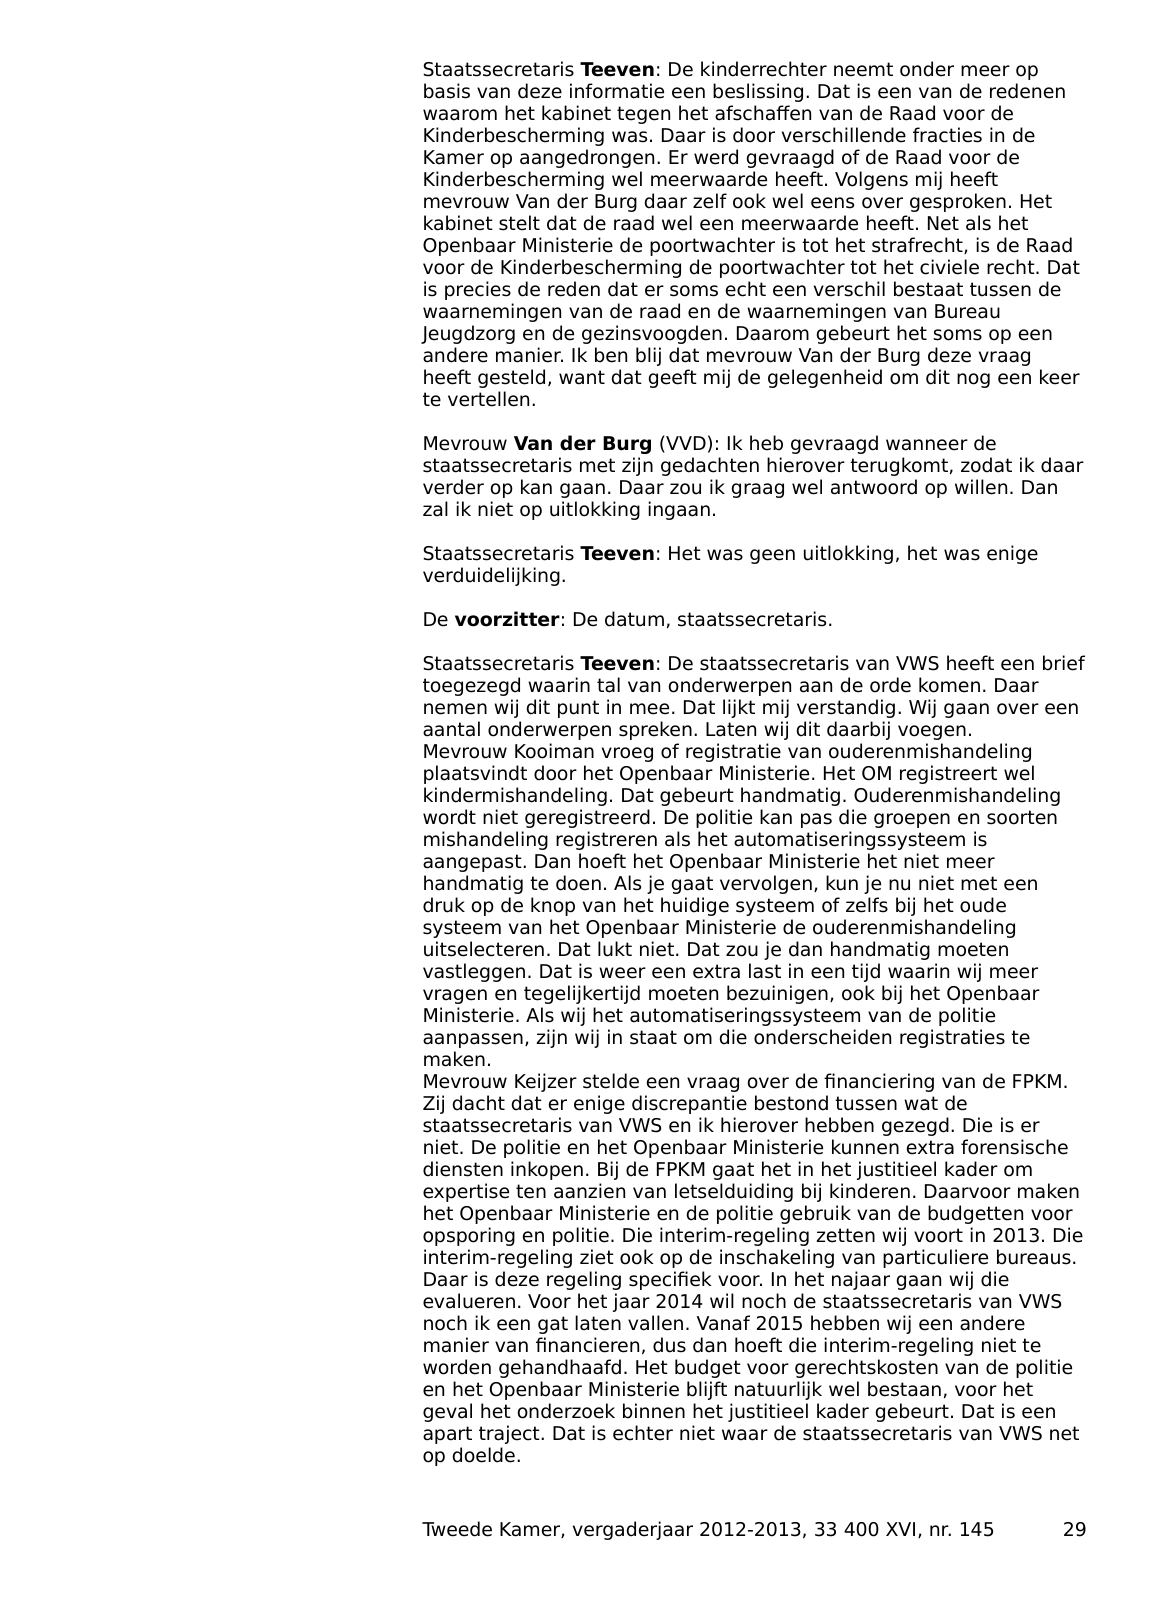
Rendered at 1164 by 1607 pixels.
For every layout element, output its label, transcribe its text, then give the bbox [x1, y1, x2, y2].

text Mevrouw Keijzer stelde een vraag over de financiering van de FPKM. Zij dacht dat er enige discrepantie bestond tussen wat de staatssecretaris van VWS en ik hierover hebben gezegd. Die is er niet. De politie en het Openbaar Ministerie kunnen extra forensische diensten inkopen. Bij de FPKM gaat het in het justitieel kader om expertise ten aanzien van letselduiding bij kinderen. Daarvoor maken het Openbaar Ministerie en de politie gebruik van de budgetten voor opsporing en politie. Die interim-regeling zetten wij voort in 2013. Die interim-regeling ziet ook op de inschakeling van particuliere bureaus. Daar is deze regeling specifiek voor. In het najaar gaan wij die evalueren. Voor het jaar 2014 wil noch de staatssecretaris van VWS noch ik een gat laten vallen. Vanaf 2015 hebben wij een andere manier van financieren, dus dan hoeft die interim-regeling niet te worden gehandhaafd. Het budget voor gerechtskosten van de politie en het Openbaar Ministerie blijft natuurlijk wel bestaan, voor het geval het onderzoek binnen het justitieel kader gebeurt. Dat is een apart traject. Dat is echter niet waar de staatssecretaris van VWS net op doelde. [422, 1071, 1087, 1467]
text Mevrouw Kooiman vroeg of registratie van ouderenmishandeling plaatsvindt door het Openbaar Ministerie. Het OM registreert wel kindermishandeling. Dat gebeurt handmatig. Ouderenmishandeling wordt niet geregistreerd. De politie kan pas die groepen en soorten mishandeling registreren als het automatiseringssysteem is aangepast. Dan hoeft het Openbaar Ministerie het niet meer handmatig te doen. Als je gaat vervolgen, kun je nu niet met een druk op de knop van het huidige systeem of zelfs bij het oude systeem van het Openbaar Ministerie de ouderenmishandeling uitselecteren. Dat lukt niet. Dat zou je dan handmatig moeten vastleggen. Dat is weer een extra last in een tijd waarin wij meer vragen en tegelijkertijd moeten bezuinigen, ook bij het Openbaar Ministerie. Als wij het automatiseringssysteem van de politie aanpassen, zijn wij in staat om die onderscheiden registraties te maken. [422, 741, 1087, 1071]
text Staatssecretaris Teeven: De kinderrechter neemt onder meer op basis van deze informatie een beslissing. Dat is een van de redenen waarom het kabinet tegen het afschaffen van de Raad voor de Kinderbescherming was. Daar is door verschillende fracties in de Kamer op aangedrongen. Er werd gevraagd of de Raad voor de Kinderbescherming wel meerwaarde heeft. Volgens mij heeft mevrouw Van der Burg daar zelf ook wel eens over gesproken. Het kabinet stelt dat de raad wel een meerwaarde heeft. Net als het Openbaar Ministerie de poortwachter is tot het strafrecht, is de Raad voor de Kinderbescherming de poortwachter tot het civiele recht. Dat is precies de reden dat er soms echt een verschil bestaat tussen de waarnemingen van de raad en de waarnemingen van Bureau Jeugdzorg en de gezinsvoogden. Daarom gebeurt het soms op een andere manier. Ik ben blij dat mevrouw Van der Burg deze vraag heeft gesteld, want dat geeft mij de gelegenheid om dit nog een keer te vertellen. [422, 59, 1087, 411]
text De voorzitter: De datum, staatssecretaris. [422, 609, 1087, 631]
text Mevrouw Van der Burg (VVD): Ik heb gevraagd wanneer de staatssecretaris met zijn gedachten hierover terugkomt, zodat ik daar verder op kan gaan. Daar zou ik graag wel antwoord op willen. Dan zal ik niet op uitlokking ingaan. [422, 433, 1087, 521]
text Staatssecretaris Teeven: Het was geen uitlokking, het was enige verduidelijking. [422, 543, 1087, 587]
text Staatssecretaris Teeven: De staatssecretaris van VWS heeft een brief toegezegd waarin tal van onderwerpen aan de orde komen. Daar nemen wij dit punt in mee. Dat lijkt mij verstandig. Wij gaan over een aantal onderwerpen spreken. Laten wij dit daarbij voegen. [422, 653, 1087, 741]
